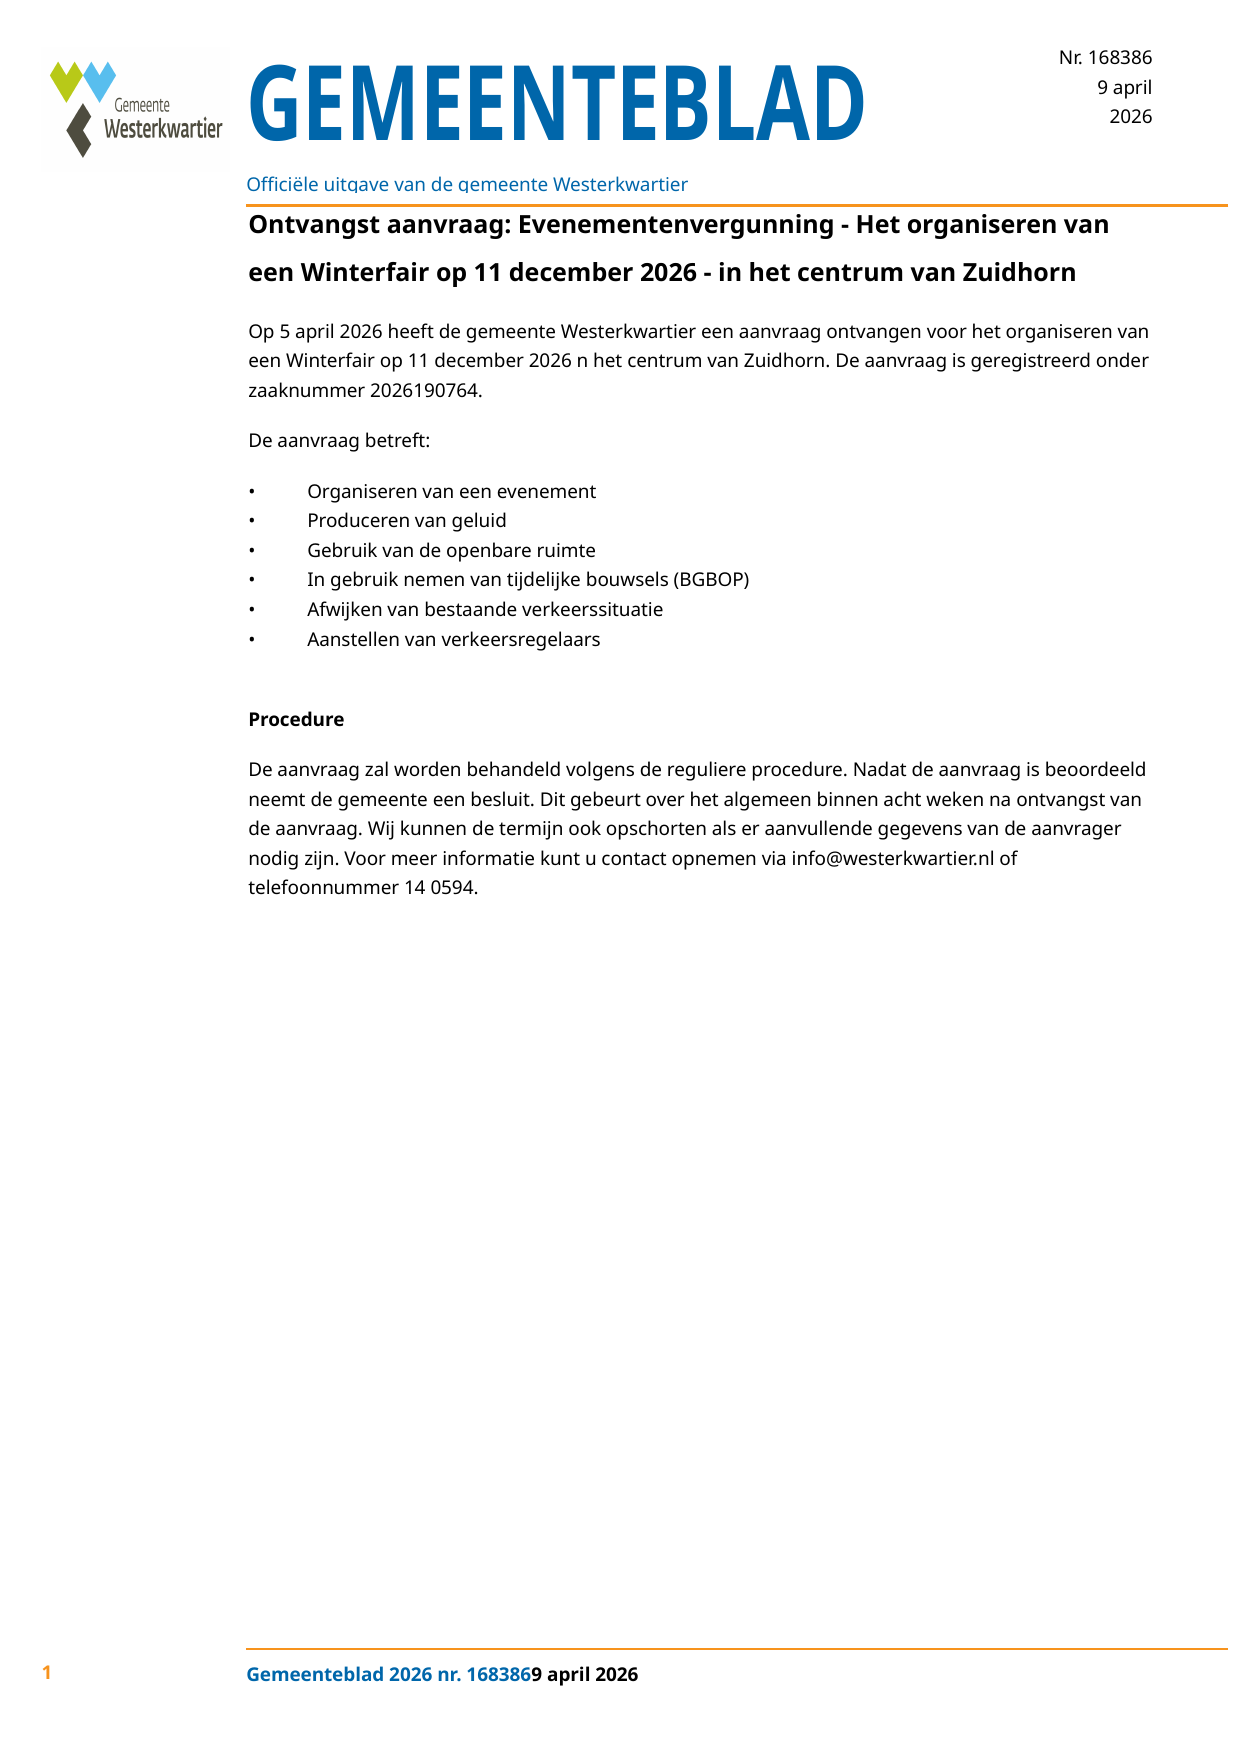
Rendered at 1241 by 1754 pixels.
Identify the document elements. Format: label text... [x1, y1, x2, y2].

list Organiseren van een evenement [248, 478, 1152, 504]
text De aanvraag betreft: [248, 427, 1152, 453]
list Aanstellen van verkeersregelaars [248, 626, 1152, 652]
text De aanvraag zal worden behandeld volgens de reguliere procedure. Nadat de aanvraag is beoordeeld neemt de gemeente een besluit. Dit gebeurt over het algemeen binnen acht weken na ontvangst van de aanvraag. Wij kunnen de termijn ook opschorten als er aanvullende gegevens van de aanvrager nodig zijn. Voor meer informatie kunt u contact opnemen via info@westerkwartier.nl of telefoonnummer 14 0594. [248, 756, 1152, 900]
list Gebruik van de openbare ruimte [248, 537, 1152, 563]
list Produceren van geluid [248, 507, 1152, 533]
list In gebruik nemen van tijdelijke bouwsels (BGBOP) [248, 567, 1152, 592]
text Op 5 april 2026 heeft de gemeente Westerkwartier een aanvraag ontvangen voor het organiseren van een Winterfair op 11 december 2026 n het centrum van Zuidhorn. De aanvraag is geregistreerd onder zaaknummer 2026190764. [248, 318, 1152, 403]
list Afwijken van bestaande verkeerssituatie [248, 596, 1152, 622]
text Ontvangst aanvraag: Evenementenvergunning - Het organiseren van een Winterfair op 11 december 2026 - in het centrum van Zuidhorn [248, 207, 1152, 288]
picture [41, 47, 231, 172]
text Procedure [248, 706, 1152, 732]
